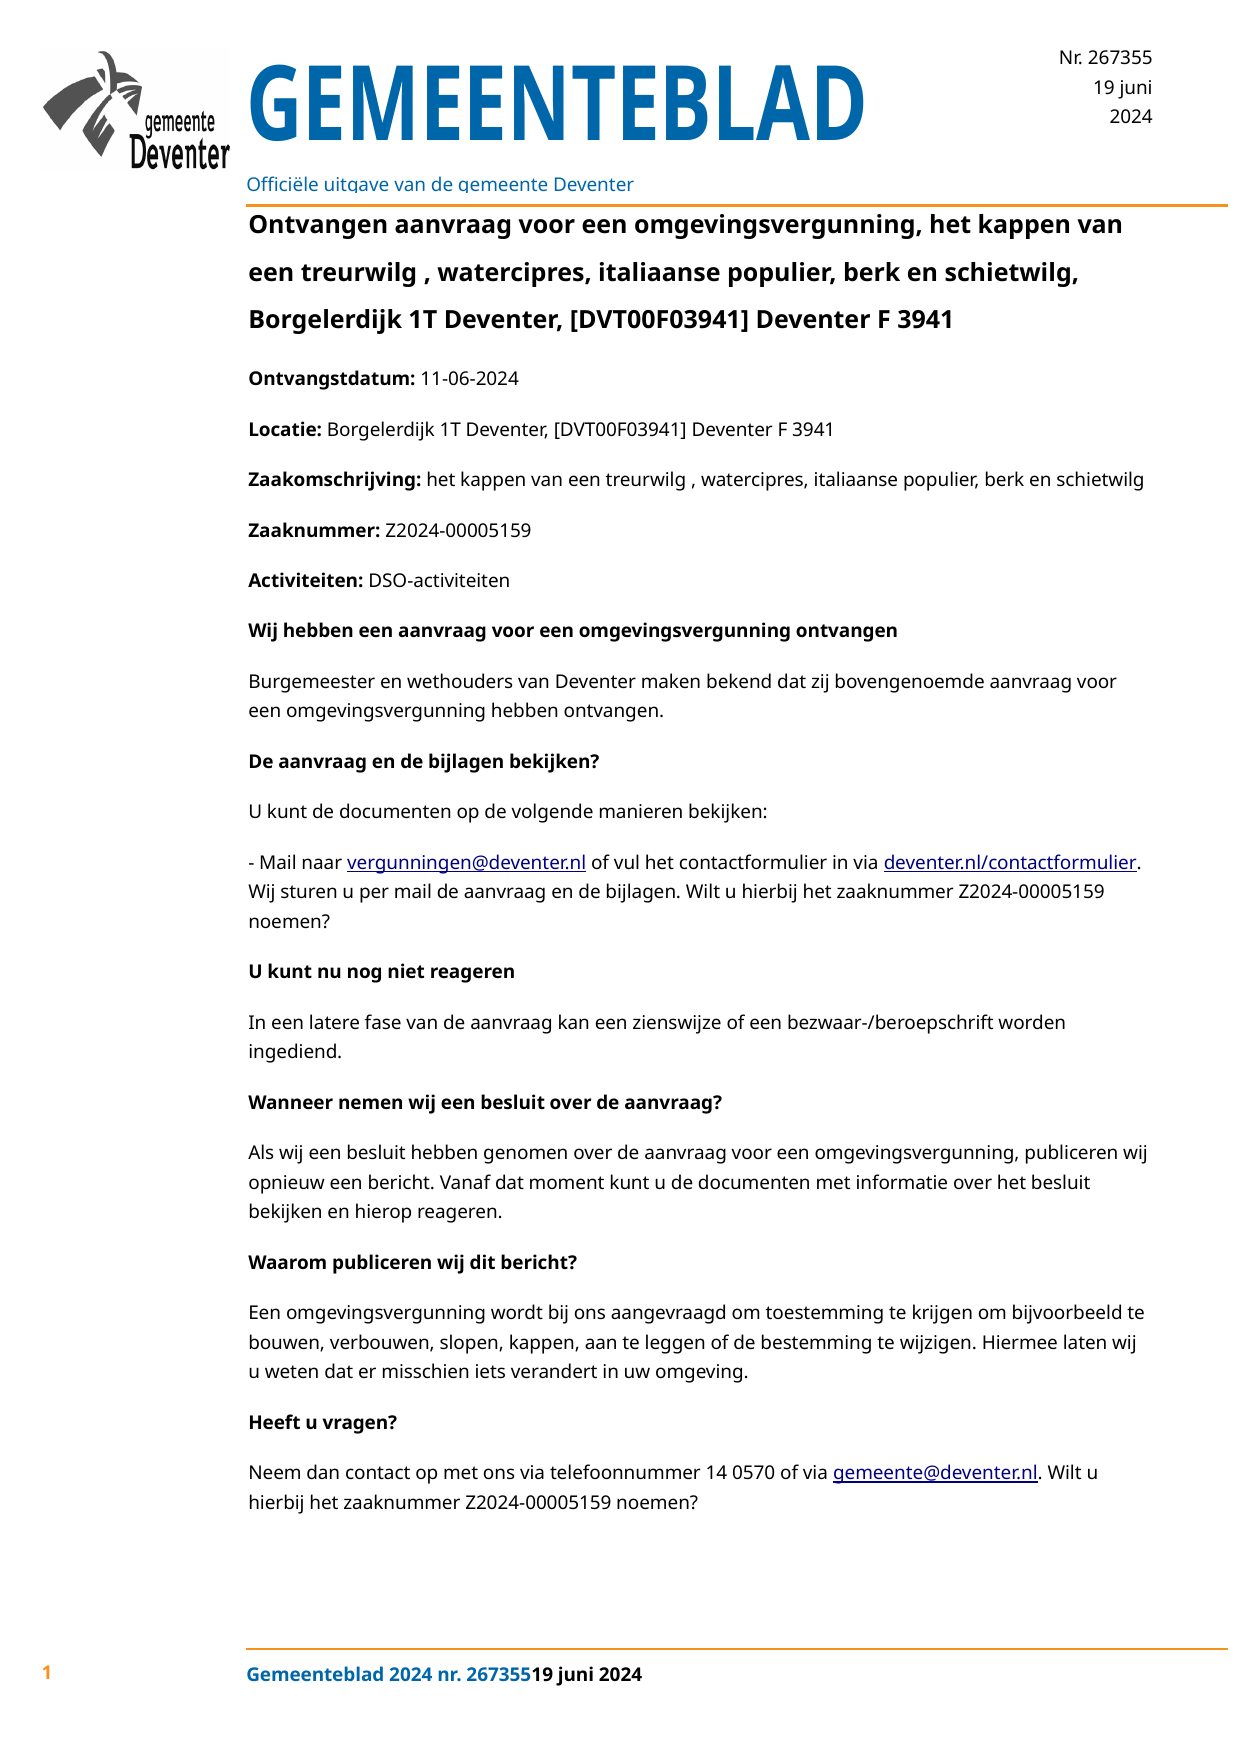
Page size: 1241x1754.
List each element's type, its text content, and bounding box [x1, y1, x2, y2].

text Heeft u vragen? [248, 1409, 1152, 1434]
text Activiteiten: DSO-activiteiten [248, 567, 1152, 593]
text Wanneer nemen wij een besluit over de aanvraag? [248, 1089, 1152, 1114]
text Zaaknummer: Z2024-00005159 [248, 517, 1152, 542]
text Zaakomschrijving: het kappen van een treurwilg , watercipres, italiaanse populier, berk en schietwilg [248, 466, 1152, 492]
text Locatie: Borgelerdijk 1T Deventer, [DVT00F03941] Deventer F 3941 [248, 416, 1152, 442]
text Burgemeester en wethouders van Deventer maken bekend dat zij bovengenoemde aanvraag voor een omgevingsvergunning hebben ontvangen. [248, 668, 1152, 723]
text Waarom publiceren wij dit bericht? [248, 1249, 1152, 1274]
text Ontvangen aanvraag voor een omgevingsvergunning, het kappen van een treurwilg , watercipres, italiaanse populier, berk en schietwilg, Borgelerdijk 1T Deventer, [DVT00F03941] Deventer F 3941 [248, 207, 1152, 336]
text Een omgevingsvergunning wordt bij ons aangevraagd om toestemming te krijgen om bijvoorbeeld te bouwen, verbouwen, slopen, kappen, aan te leggen of de bestemming te wijzigen. Hiermee laten wij u weten dat er misschien iets verandert in uw omgeving. [248, 1299, 1152, 1384]
text Wij hebben een aanvraag voor een omgevingsvergunning ontvangen [248, 618, 1152, 643]
text Ontvangstdatum: 11-06-2024 [248, 366, 1152, 391]
text U kunt nu nog niet reageren [248, 958, 1152, 984]
text - Mail naar vergunningen@deventer.nl of vul het contactformulier in via deventer.nl/contactformulier. Wij sturen u per mail de aanvraag en de bijlagen. Wilt u hierbij het zaaknummer Z2024-00005159 noemen? [248, 849, 1152, 934]
text Als wij een besluit hebben genomen over de aanvraag voor een omgevingsvergunning, publiceren wij opnieuw een bericht. Vanaf dat moment kunt u de documenten met informatie over het besluit bekijken en hierop reageren. [248, 1139, 1152, 1224]
text De aanvraag en de bijlagen bekijken? [248, 748, 1152, 774]
text In een latere fase van de aanvraag kan een zienswijze of een bezwaar-/beroepschrift worden ingediend. [248, 1009, 1152, 1064]
text U kunt de documenten op de volgende manieren bekijken: [248, 798, 1152, 824]
text Neem dan contact op met ons via telefoonnummer 14 0570 of via gemeente@deventer.nl. Wilt u hierbij het zaaknummer Z2024-00005159 noemen? [248, 1459, 1152, 1514]
picture [41, 47, 231, 172]
